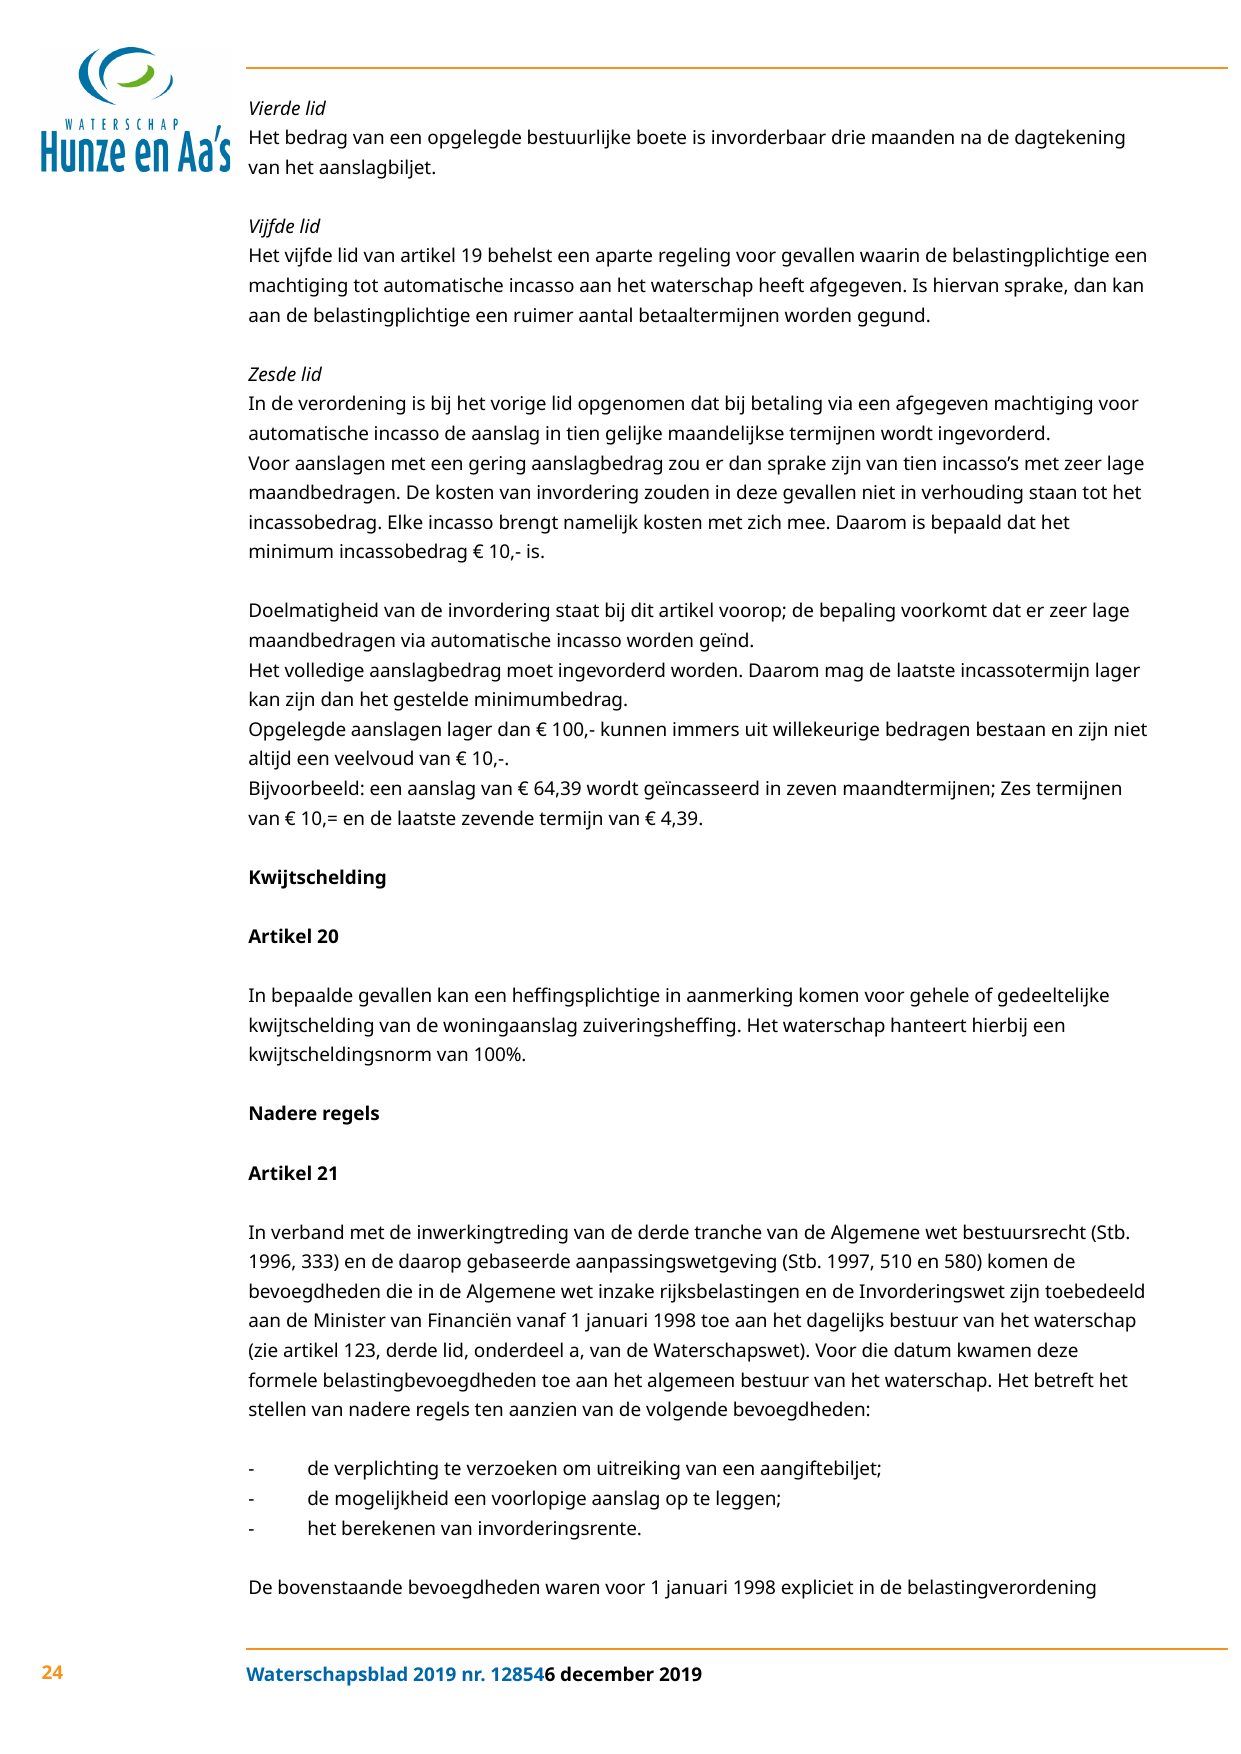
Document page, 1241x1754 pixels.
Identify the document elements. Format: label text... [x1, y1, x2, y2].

text De bovenstaande bevoegdheden waren voor 1 januari 1998 expliciet in de belastingverordening [248, 1574, 1152, 1600]
picture [226, 145, 231, 156]
text machtiging tot automatische incasso aan het waterschap heeft afgegeven. Is hiervan sprake, dan kan aan de belastingplichtige een ruimer aantal betaaltermijnen worden gegund. [248, 272, 1152, 328]
text In de verordening is bij het vorige lid opgenomen dat bij betaling via een afgegeven machtiging voor [248, 391, 1152, 416]
list de mogelijkheid een voorlopige aanslag op te leggen; [248, 1485, 1152, 1511]
text Het volledige aanslagbedrag moet ingevorderd worden. Daarom mag de laatste incassotermijn lager kan zijn dan het gestelde minimumbedrag. [248, 657, 1152, 712]
text maandbedragen via automatische incasso worden geïnd. [248, 627, 1152, 653]
text Vijfde lid [248, 213, 1152, 239]
list het berekenen van invorderingsrente. [248, 1515, 1152, 1541]
text automatische incasso de aanslag in tien gelijke maandelijkse termijnen wordt ingevorderd. [248, 420, 1152, 446]
text Het vijfde lid van artikel 19 behelst een aparte regeling voor gevallen waarin de belastingplichtige een [248, 243, 1152, 268]
picture [41, 47, 231, 172]
text Kwijtschelding [248, 864, 1152, 890]
text In bepaalde gevallen kan een heffingsplichtige in aanmerking komen voor gehele of gedeeltelijke [248, 982, 1152, 1008]
text Bijvoorbeeld: een aanslag van € 64,39 wordt geïncasseerd in zeven maandtermijnen; Zes termijnen van € 10,= en de laatste zevende termijn van € 4,39. [248, 775, 1152, 831]
text kwijtschelding van de woningaanslag zuiveringsheffing. Het waterschap hanteert hierbij een [248, 1012, 1152, 1038]
text Doelmatigheid van de invordering staat bij dit artikel voorop; de bepaling voorkomt dat er zeer lage [248, 598, 1152, 623]
text Artikel 21 [248, 1160, 1152, 1186]
text Vierde lid [248, 95, 1152, 121]
text Voor aanslagen met een gering aanslagbedrag zou er dan sprake zijn van tien incasso’s met zeer lage maandbedragen. De kosten van invordering zouden in deze gevallen niet in verhouding staan tot het incassobedrag. Elke incasso brengt namelijk kosten met zich mee. Daarom is bepaald dat het minimum incassobedrag € 10,- is. [248, 450, 1152, 564]
text Nadere regels [248, 1101, 1152, 1126]
picture [183, 163, 191, 172]
picture [47, 154, 51, 172]
text Het bedrag van een opgelegde bestuurlijke boete is invorderbaar drie maanden na de dagtekening van het aanslagbiljet. [248, 124, 1152, 180]
text In verband met de inwerkingtreding van de derde tranche van de Algemene wet bestuursrecht (Stb. 1996, 333) en de daarop gebaseerde aanpassingswetgeving (Stb. 1997, 510 en 580) komen de bevoegdheden die in de Algemene wet inzake rijksbelastingen en de Invorderingswet zijn toebedeeld aan de Minister van Financiën vanaf 1 januari 1998 toe aan het dagelijks bestuur van het waterschap (zie artikel 123, derde lid, onderdeel a, van de Waterschapswet). Voor die datum kwamen deze formele belastingbevoegdheden toe aan het algemeen bestuur van het waterschap. Het betreft het stellen van nadere regels ten aanzien van de volgende bevoegdheden: [248, 1219, 1152, 1422]
text kwijtscheldingsnorm van 100%. [248, 1041, 1152, 1067]
list de verplichting te verzoeken om uitreiking van een aangiftebiljet; [248, 1456, 1152, 1481]
text Zesde lid [248, 361, 1152, 387]
text Artikel 20 [248, 923, 1152, 949]
text Opgelegde aanslagen lager dan € 100,- kunnen immers uit willekeurige bedragen bestaan en zijn niet altijd een veelvoud van € 10,-. [248, 716, 1152, 771]
